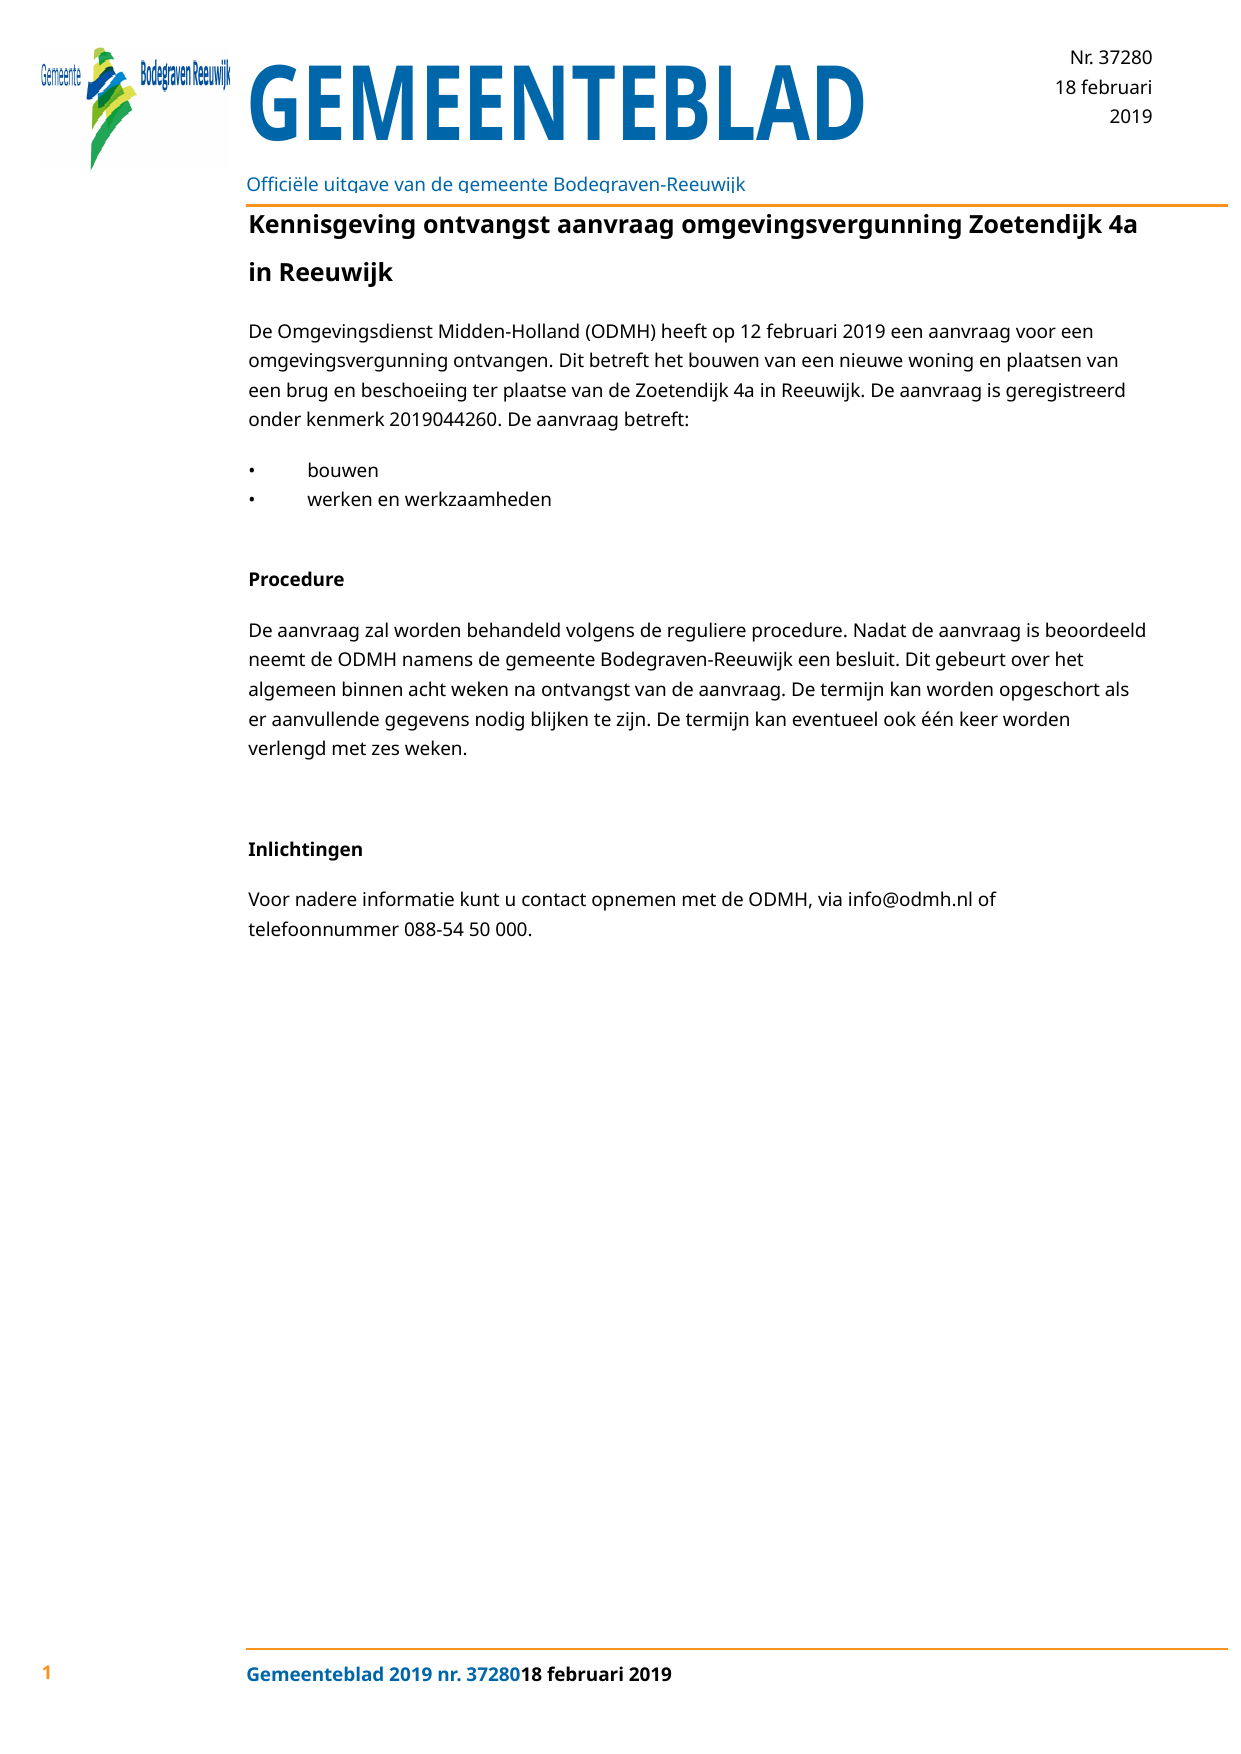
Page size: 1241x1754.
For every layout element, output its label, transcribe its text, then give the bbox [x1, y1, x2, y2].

text De aanvraag zal worden behandeld volgens de reguliere procedure. Nadat de aanvraag is beoordeeld neemt de ODMH namens de gemeente Bodegraven-Reeuwijk een besluit. Dit gebeurt over het algemeen binnen acht weken na ontvangst van de aanvraag. De termijn kan worden opgeschort als er aanvullende gegevens nodig blijken te zijn. De termijn kan eventueel ook één keer worden verlengd met zes weken. [248, 617, 1152, 761]
text Procedure [248, 567, 1152, 592]
list bouwen [248, 457, 1152, 483]
text De Omgevingsdienst Midden-Holland (ODMH) heeft op 12 februari 2019 een aanvraag voor een omgevingsvergunning ontvangen. Dit betreft het bouwen van een nieuwe woning en plaatsen van een brug en beschoeiing ter plaatse van de Zoetendijk 4a in Reeuwijk. De aanvraag is geregistreerd onder kenmerk 2019044260. De aanvraag betreft: [248, 318, 1152, 432]
text Voor nadere informatie kunt u contact opnemen met de ODMH, via info@odmh.nl of telefoonnummer 088-54 50 000. [248, 887, 1152, 942]
list werken en werkzaamheden [248, 487, 1152, 512]
text Kennisgeving ontvangst aanvraag omgevingsvergunning Zoetendijk 4a in Reeuwijk [248, 207, 1152, 288]
text Inlichtingen [248, 836, 1152, 862]
picture [41, 47, 231, 172]
